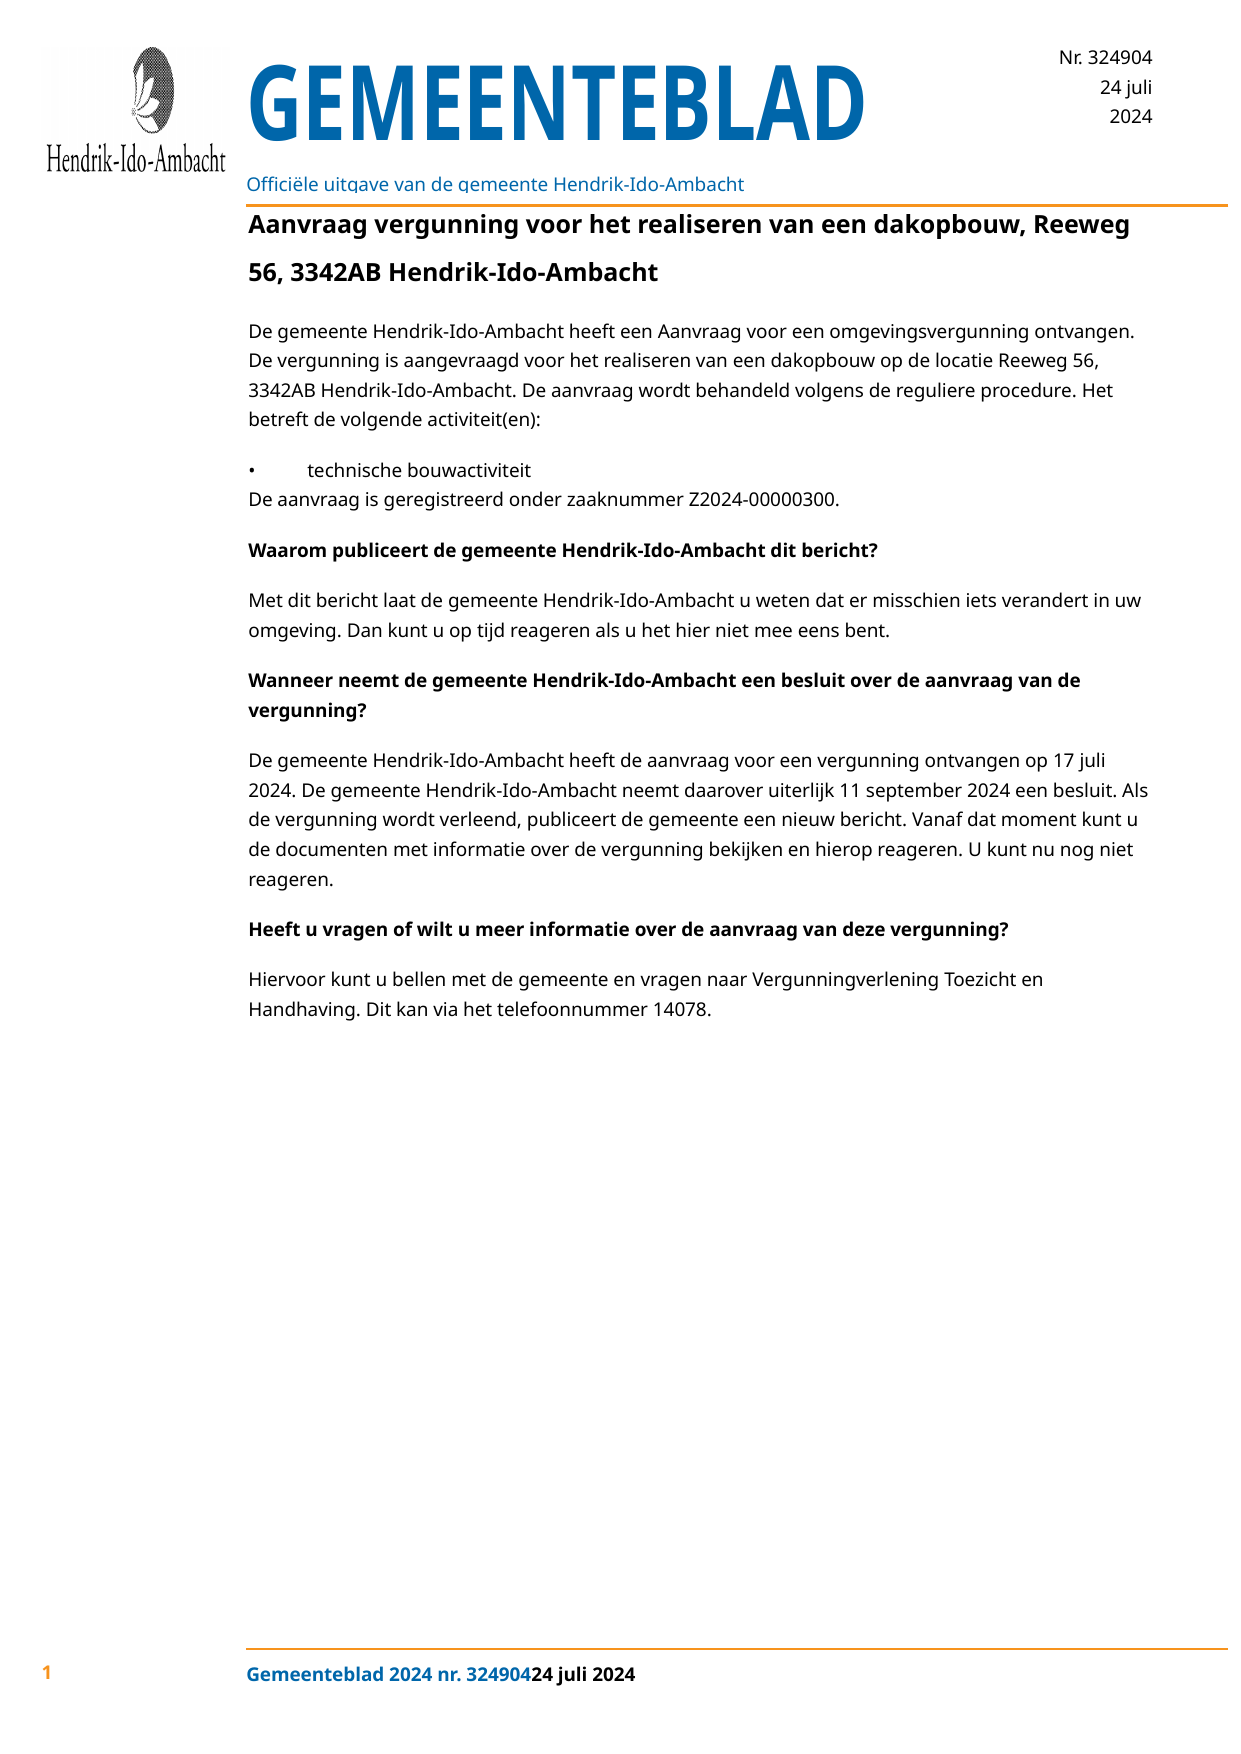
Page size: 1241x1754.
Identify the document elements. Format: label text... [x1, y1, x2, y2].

text Waarom publiceert de gemeente Hendrik-Ido-Ambacht dit bericht? [248, 537, 1152, 563]
text Aanvraag vergunning voor het realiseren van een dakopbouw, Reeweg 56, 3342AB Hendrik-Ido-Ambacht [248, 207, 1152, 288]
text De gemeente Hendrik-Ido-Ambacht heeft een Aanvraag voor een omgevingsvergunning ontvangen. De vergunning is aangevraagd voor het realiseren van een dakopbouw op de locatie Reeweg 56, 3342AB Hendrik-Ido-Ambacht. De aanvraag wordt behandeld volgens de reguliere procedure. Het betreft de volgende activiteit(en): [248, 318, 1152, 432]
text Hiervoor kunt u bellen met de gemeente en vragen naar Vergunningverlening Toezicht en Handhaving. Dit kan via het telefoonnummer 14078. [248, 967, 1152, 1022]
text De gemeente Hendrik-Ido-Ambacht heeft de aanvraag voor een vergunning ontvangen op 17 juli 2024. De gemeente Hendrik-Ido-Ambacht neemt daarover uiterlijk 11 september 2024 een besluit. Als de vergunning wordt verleend, publiceert de gemeente een nieuw bericht. Vanaf dat moment kunt u de documenten met informatie over de vergunning bekijken en hierop reageren. U kunt nu nog niet reageren. [248, 747, 1152, 892]
text Heeft u vragen of wilt u meer informatie over de aanvraag van deze vergunning? [248, 916, 1152, 942]
text Wanneer neemt de gemeente Hendrik-Ido-Ambacht een besluit over de aanvraag van de vergunning? [248, 667, 1152, 723]
text Met dit bericht laat de gemeente Hendrik-Ido-Ambacht u weten dat er misschien iets verandert in uw omgeving. Dan kunt u op tijd reageren als u het hier niet mee eens bent. [248, 587, 1152, 643]
list technische bouwactiviteit [248, 457, 1152, 483]
picture [41, 47, 231, 172]
text De aanvraag is geregistreerd onder zaaknummer Z2024-00000300. [248, 487, 1152, 512]
